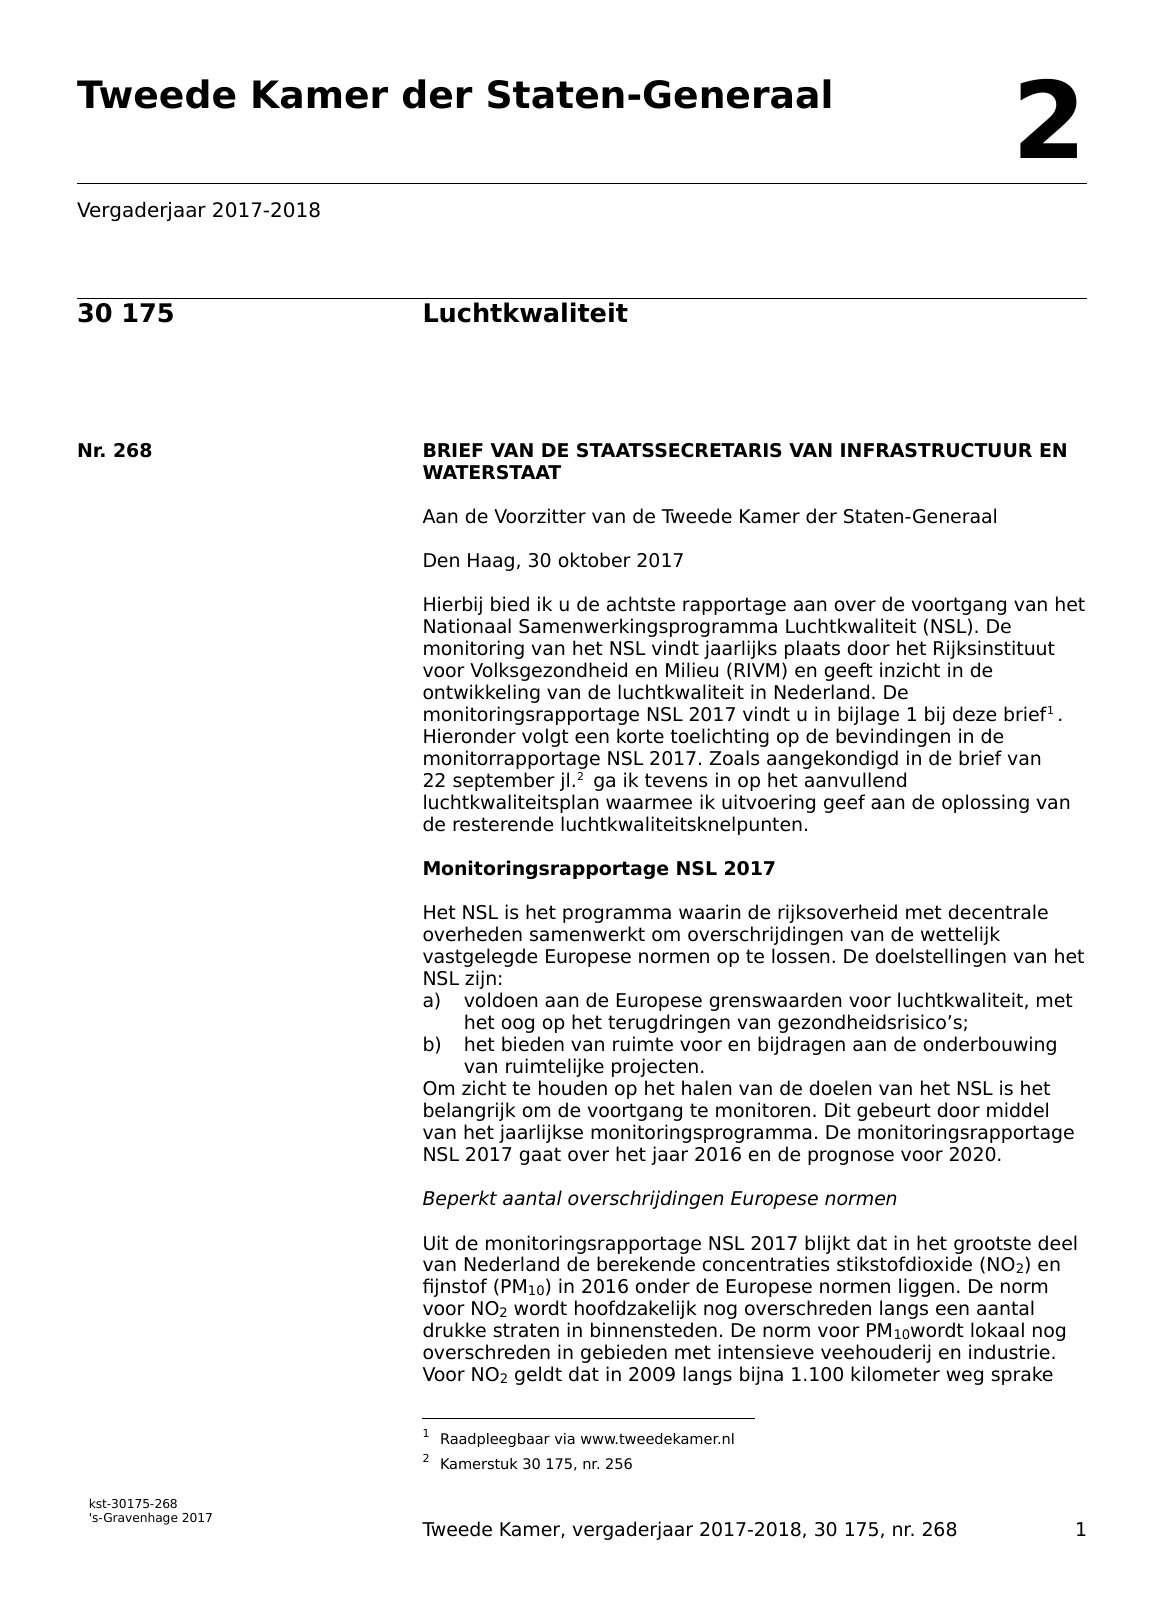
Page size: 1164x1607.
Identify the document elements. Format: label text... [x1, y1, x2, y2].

text kst-30175-268 [88, 1497, 323, 1511]
text Raadpleegbaar via www.tweedekamer.nl [422, 1427, 1087, 1449]
text 's-Gravenhage 2017 [88, 1511, 323, 1525]
text Den Haag, 30 oktober 2017 [422, 550, 1087, 572]
text Kamerstuk 30 175, nr. 256 [422, 1452, 1087, 1474]
subtitle 30 175 Luchtkwaliteit [77, 299, 1087, 329]
text Hierbij bied ik u de achtste rapportage aan over de voortgang van het Nationaal Samenwerkingsprogramma Luchtkwaliteit (NSL). De monitoring van het NSL vindt jaarlijks plaats door het Rijksinstituut voor Volksgezondheid en Milieu (RIVM) en geeft inzicht in de ontwikkeling van de luchtkwaliteit in Nederland. De monitoringsrapportage NSL 2017 vindt u in bijlage 1 bij deze brief. Hieronder volgt een korte toelichting op de bevindingen in de monitorrapportage NSL 2017. Zoals aangekondigd in de brief van 22 september jl. ga ik tevens in op het aanvullend luchtkwaliteitsplan waarmee ik uitvoering geef aan de oplossing van de resterende luchtkwaliteitsknelpunten. [422, 594, 1087, 836]
text Uit de monitoringsrapportage NSL 2017 blijkt dat in het grootste deel van Nederland de berekende concentraties stikstofdioxide (NO2) en fijnstof (PM10) in 2016 onder de Europese normen liggen. De norm voor NO2 wordt hoofdzakelijk nog overschreden langs een aantal drukke straten in binnensteden. De norm voor PM10wordt lokaal nog overschreden in gebieden met intensieve veehouderij en industrie. Voor NO2 geldt dat in 2009 langs bijna 1.100 kilometer weg sprake [422, 1232, 1087, 1386]
text b) het bieden van ruimte voor en bijdragen aan de onderbouwing van ruimtelijke projecten. [422, 1034, 1087, 1078]
text Het NSL is het programma waarin de rijksoverheid met decentrale overheden samenwerkt om overschrijdingen van de wettelijk vastgelegde Europese normen op te lossen. De doelstellingen van het NSL zijn: [422, 902, 1087, 990]
subtitle Beperkt aantal overschrijdingen Europese normen [422, 1188, 1087, 1210]
table_header Tweede Kamer der Staten-Generaal [77, 59, 886, 183]
text Aan de Voorzitter van de Tweede Kamer der Staten-Generaal [422, 506, 1087, 528]
table_header 2 [886, 59, 1087, 183]
subtitle Nr. 268 BRIEF VAN DE STAATSSECRETARIS VAN INFRASTRUCTUUR EN WATERSTAAT [77, 440, 1087, 484]
table_cell Vergaderjaar 2017-2018 [77, 184, 1087, 298]
subtitle Monitoringsrapportage NSL 2017 [422, 858, 1087, 880]
text a) voldoen aan de Europese grenswaarden voor luchtkwaliteit, met het oog op het terugdringen van gezondheidsrisico’s; [422, 990, 1087, 1034]
text Om zicht te houden op het halen van de doelen van het NSL is het belangrijk om de voortgang te monitoren. Dit gebeurt door middel van het jaarlijkse monitoringsprogramma. De monitoringsrapportage NSL 2017 gaat over het jaar 2016 en de prognose voor 2020. [422, 1078, 1087, 1166]
